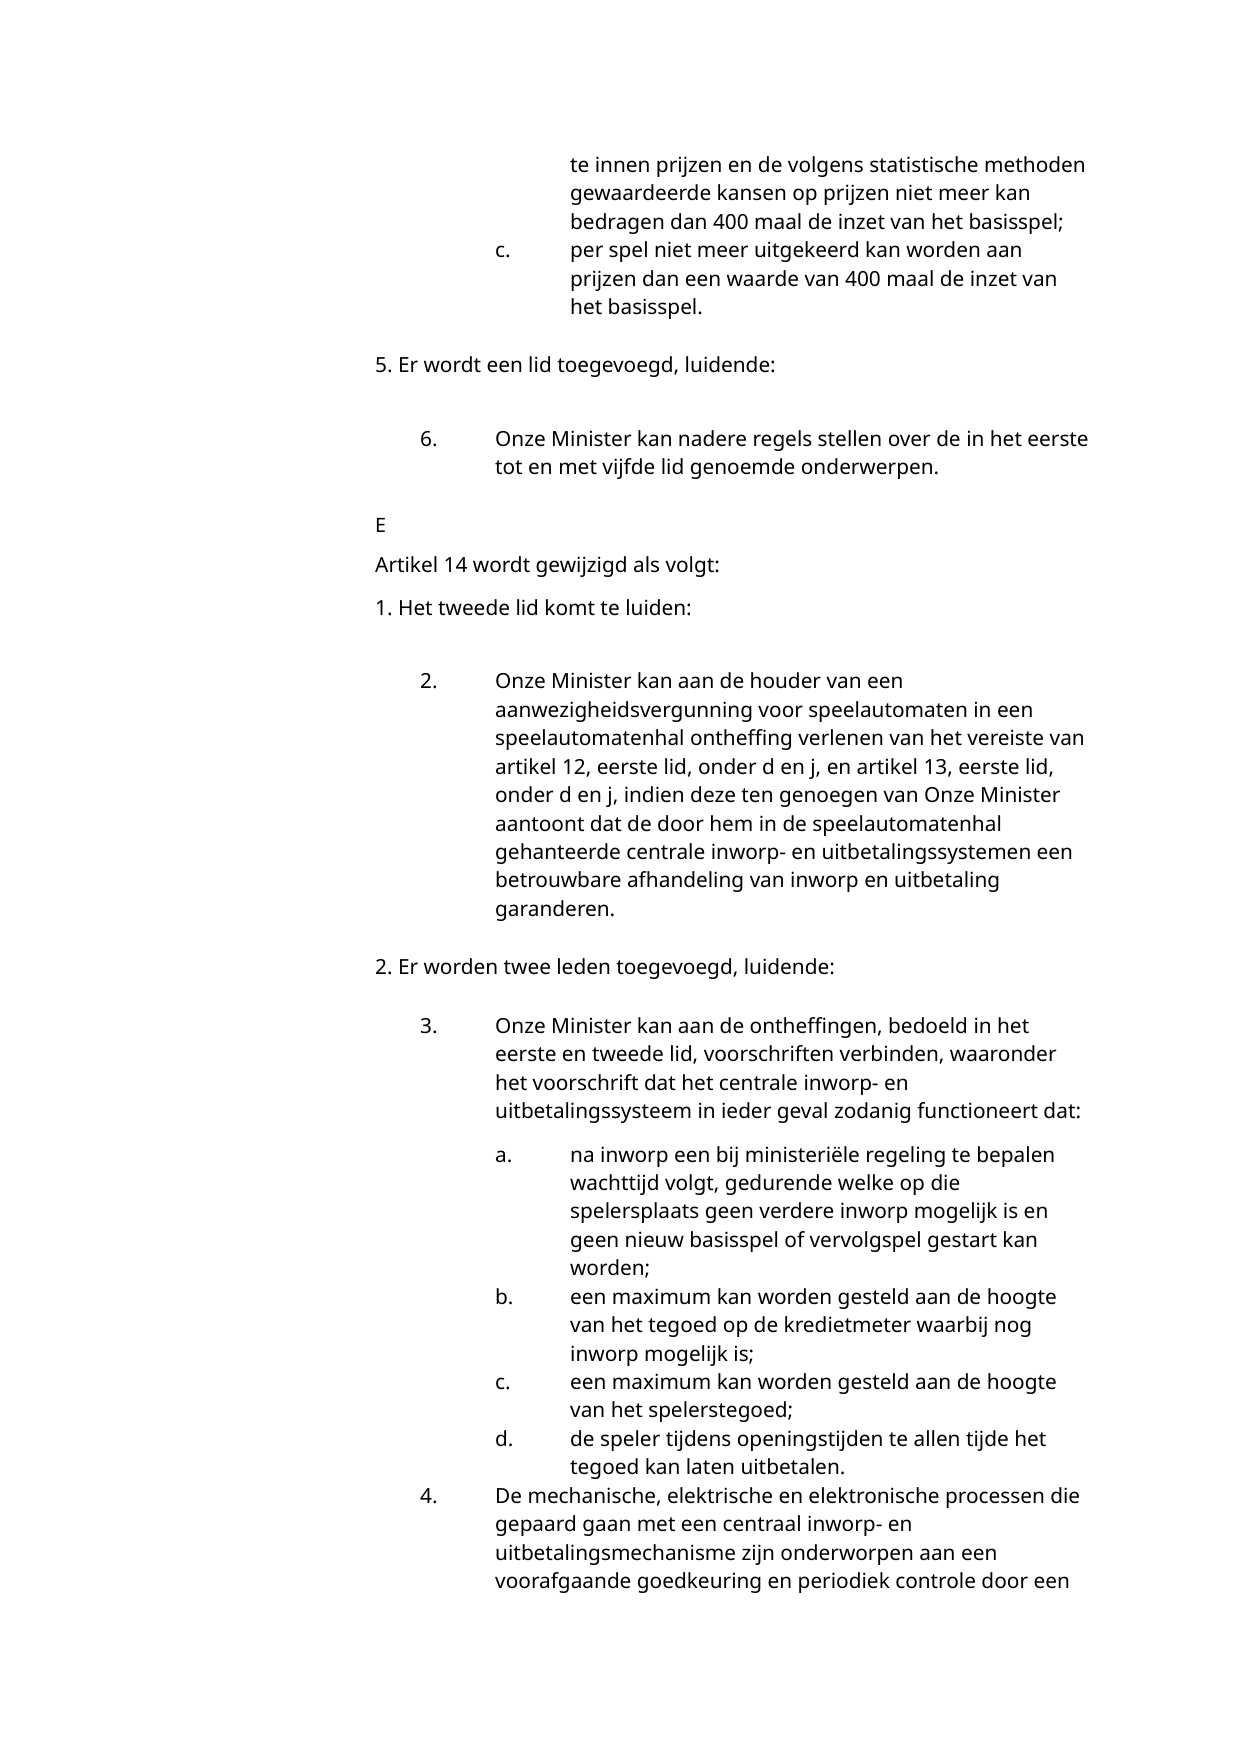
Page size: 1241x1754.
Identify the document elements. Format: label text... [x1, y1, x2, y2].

list de speler tijdens openingstijden te allen tijde het tegoed kan laten uitbetalen. [495, 1424, 1090, 1481]
list De mechanische, elektrische en elektronische processen die gepaard gaan met een centraal inworp- en uitbetalingsmechanisme zijn onderworpen aan een voorafgaande goedkeuring en periodiek controle door een [420, 1481, 1090, 1595]
text Artikel 14 wordt gewijzigd als volgt: [375, 550, 1090, 578]
list Onze Minister kan nadere regels stellen over de in het eerste tot en met vijfde lid genoemde onderwerpen. [420, 424, 1090, 481]
list na inworp een bij ministeriële regeling te bepalen wachttijd volgt, gedurende welke op die spelersplaats geen verdere inworp mogelijk is en geen nieuw basisspel of vervolgspel gestart kan worden; [495, 1140, 1090, 1282]
text 1. Het tweede lid komt te luiden: [375, 593, 1090, 622]
list een maximum kan worden gesteld aan de hoogte van het spelerstegoed; [495, 1367, 1090, 1424]
text E [375, 511, 1090, 538]
list te innen prijzen en de volgens statistische methoden gewaardeerde kansen op prijzen niet meer kan bedragen dan 400 maal de inzet van het basisspel; [495, 150, 1090, 235]
text 5. Er wordt een lid toegevoegd, luidende: [375, 351, 1090, 379]
text 2. Er worden twee leden toegevoegd, luidende: [375, 952, 1090, 981]
list per spel niet meer uitgekeerd kan worden aan prijzen dan een waarde van 400 maal de inzet van het basisspel. [495, 235, 1090, 321]
list Onze Minister kan aan de ontheffingen, bedoeld in het eerste en tweede lid, voorschriften verbinden, waaronder het voorschrift dat het centrale inworp- en uitbetalingssysteem in ieder geval zodanig functioneert dat: [420, 1011, 1090, 1125]
list een maximum kan worden gesteld aan de hoogte van het tegoed op de kredietmeter waarbij nog inworp mogelijk is; [495, 1282, 1090, 1367]
list Onze Minister kan aan de houder van een aanwezigheidsvergunning voor speelautomaten in een speelautomatenhal ontheffing verlenen van het vereiste van artikel 12, eerste lid, onder d en j, en artikel 13, eerste lid, onder d en j, indien deze ten genoegen van Onze Minister aantoont dat de door hem in de speelautomatenhal gehanteerde centrale inworp- en uitbetalingssystemen een betrouwbare afhandeling van inworp en uitbetaling garanderen. [420, 667, 1090, 922]
